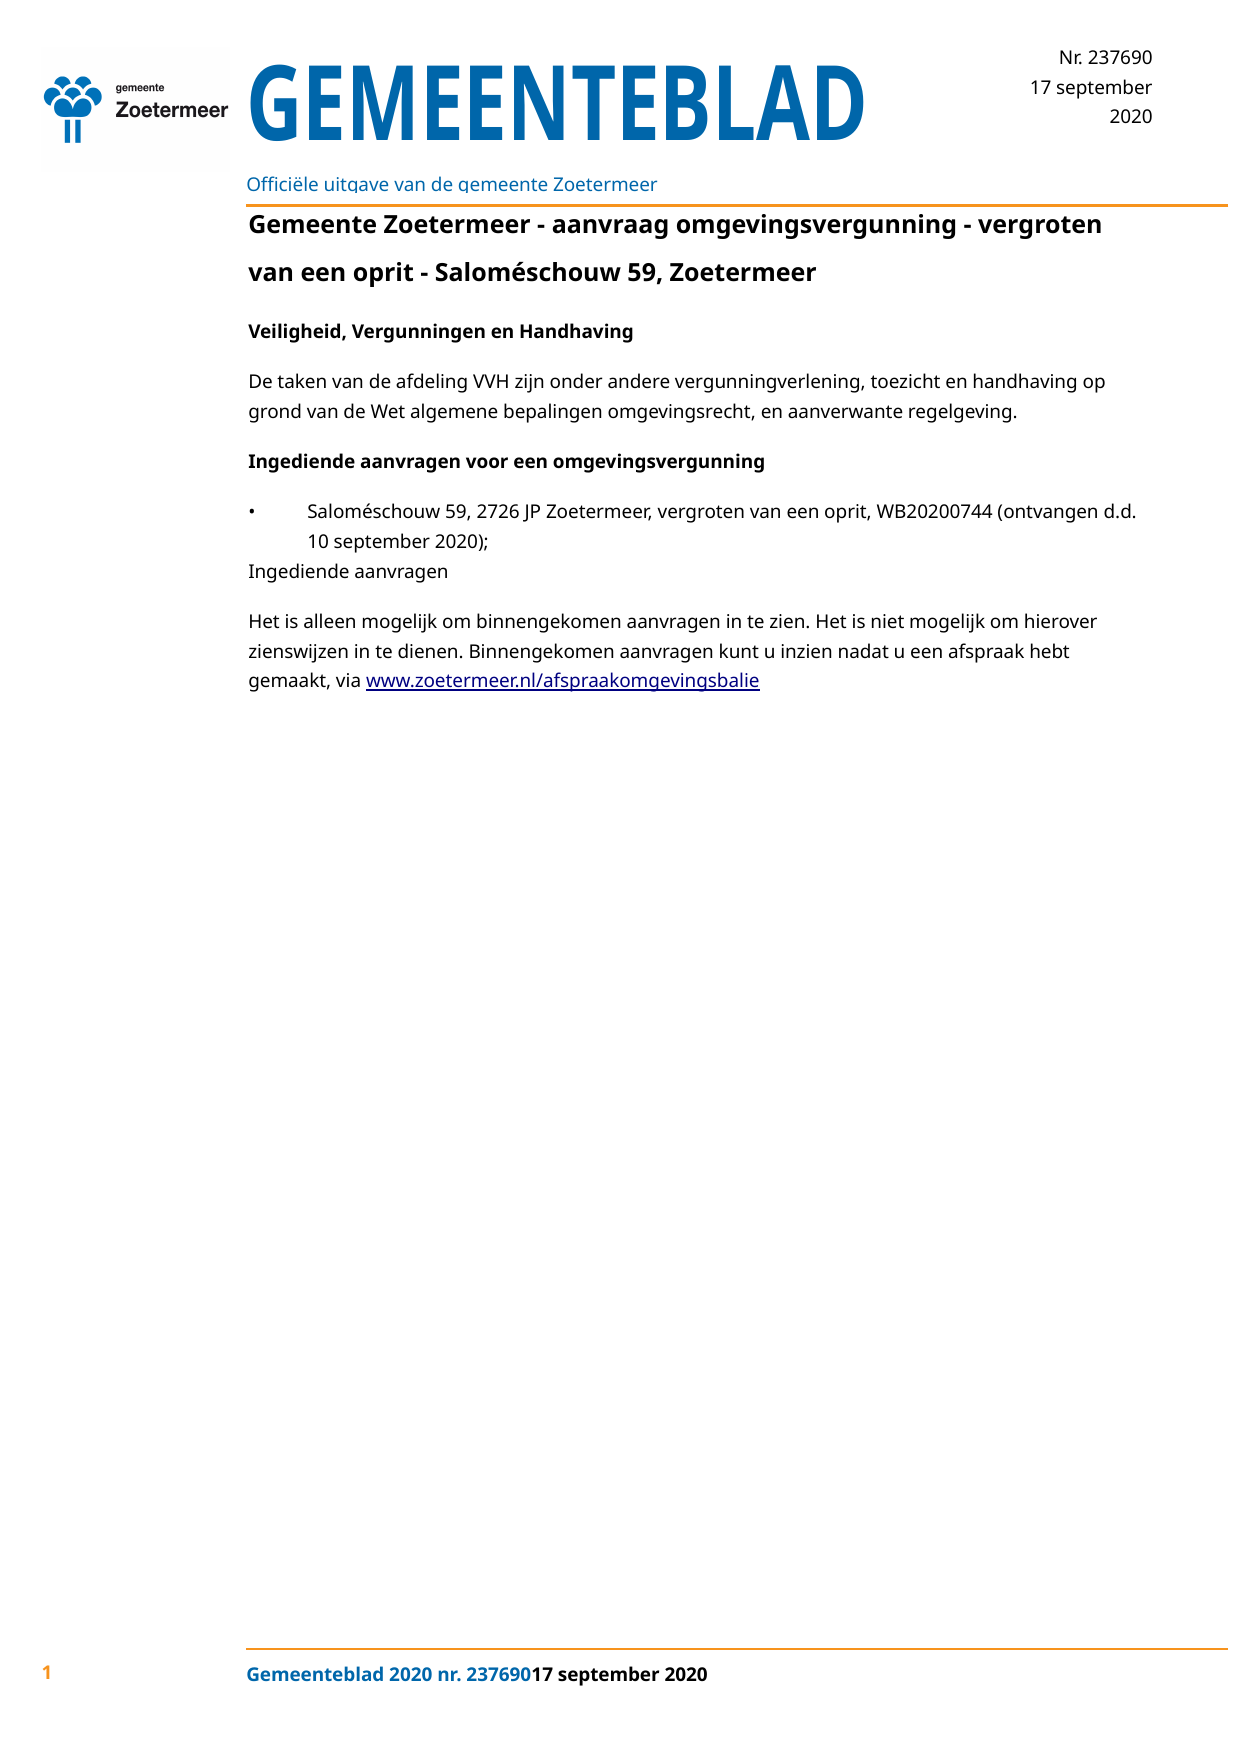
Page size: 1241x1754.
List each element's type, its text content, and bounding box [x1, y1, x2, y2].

text Ingediende aanvragen voor een omgevingsvergunning [248, 448, 1152, 474]
picture [41, 47, 231, 172]
text De taken van de afdeling VVH zijn onder andere vergunningverlening, toezicht en handhaving op grond van de Wet algemene bepalingen omgevingsrecht, en aanverwante regelgeving. [248, 368, 1152, 424]
text Ingediende aanvragen [248, 558, 1152, 584]
text Veiligheid, Vergunningen en Handhaving [248, 318, 1152, 344]
text Gemeente Zoetermeer - aanvraag omgevingsvergunning - vergroten van een oprit - Saloméschouw 59, Zoetermeer [248, 207, 1152, 288]
list Saloméschouw 59, 2726 JP Zoetermeer, vergroten van een oprit, WB20200744 (ontvangen d.d. 10 september 2020); [248, 499, 1152, 554]
text Het is alleen mogelijk om binnengekomen aanvragen in te zien. Het is niet mogelijk om hierover zienswijzen in te dienen. Binnengekomen aanvragen kunt u inzien nadat u een afspraak hebt gemaakt, via www.zoetermeer.nl/afspraakomgevingsbalie [248, 608, 1152, 693]
